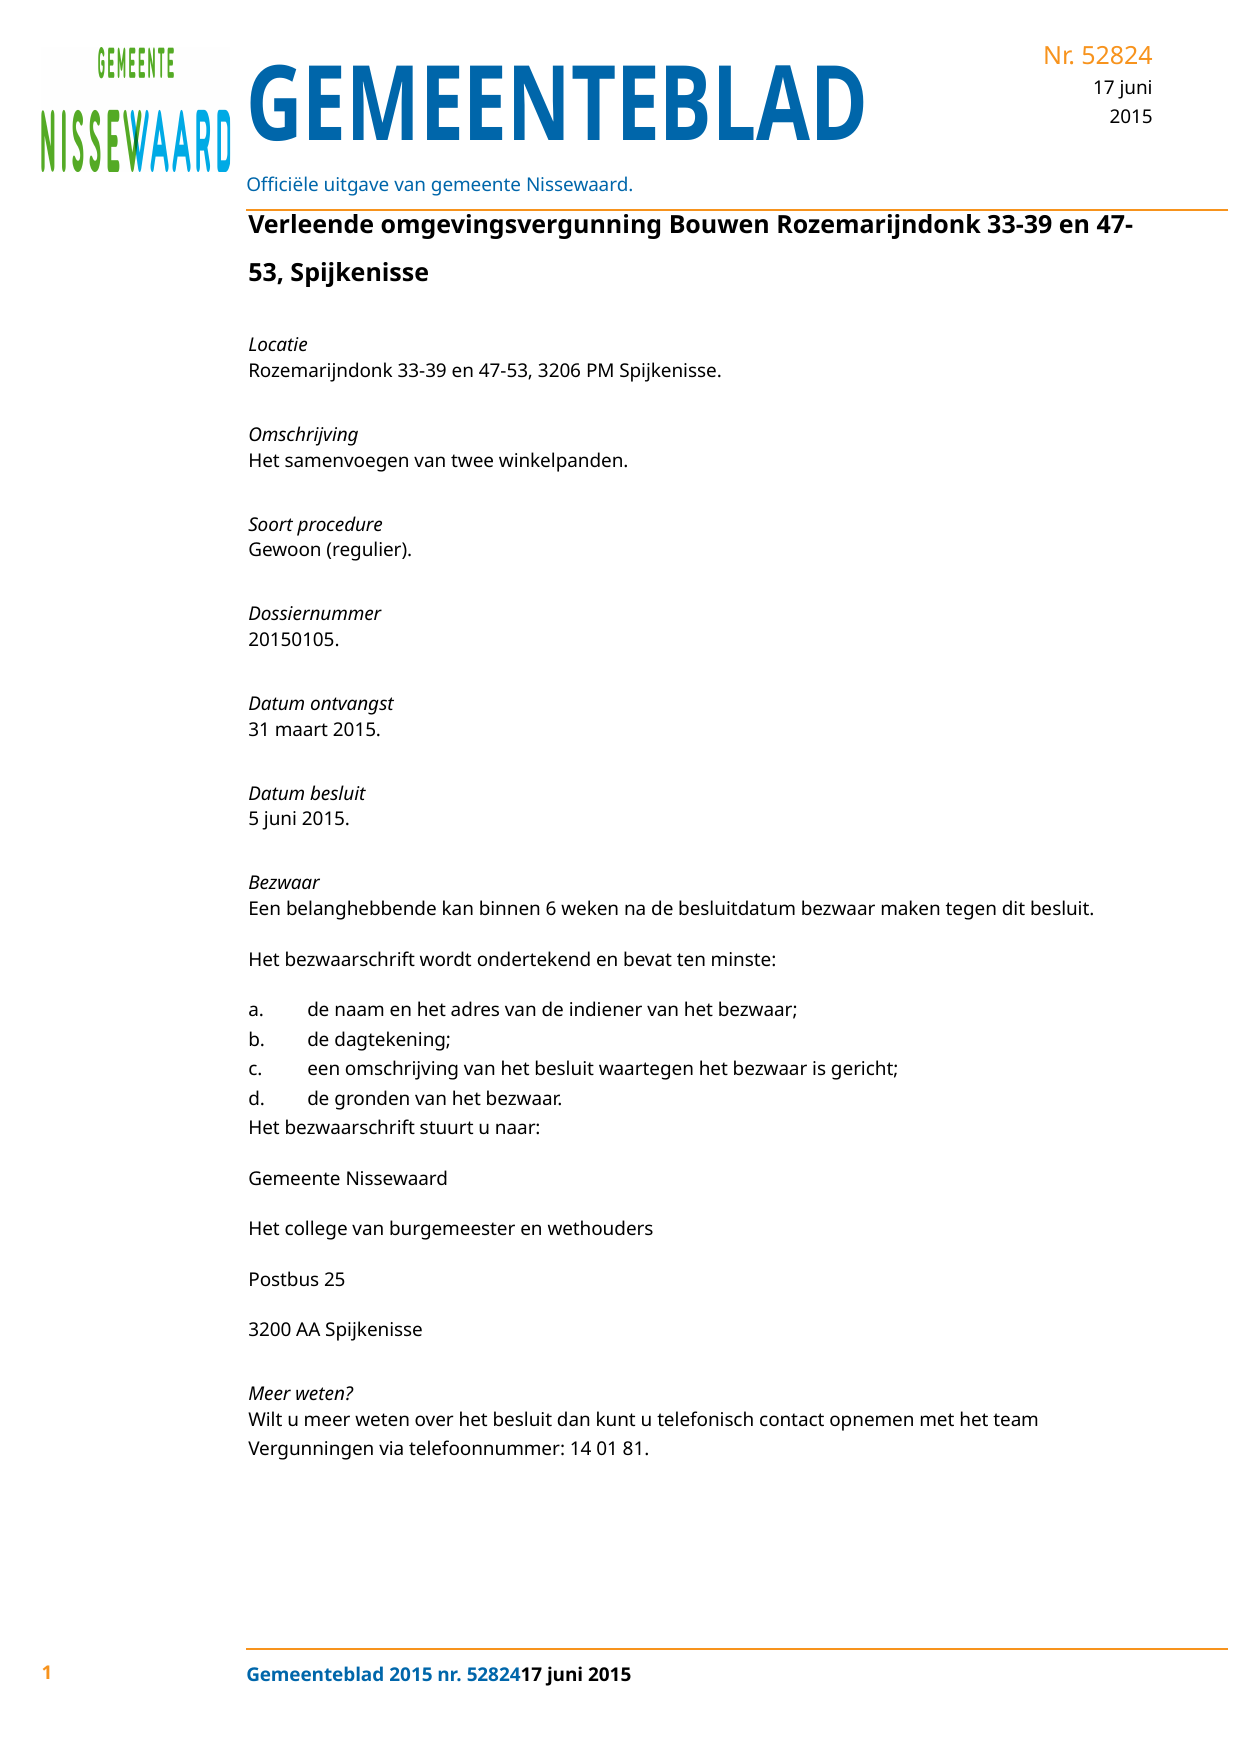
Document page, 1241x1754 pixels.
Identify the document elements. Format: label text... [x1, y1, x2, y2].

text Rozemarijndonk 33-39 en 47-53, 3206 PM Spijkenisse. [248, 357, 1152, 383]
text 5 juni 2015. [248, 806, 1152, 831]
text 20150105. [248, 626, 1152, 652]
text Bezwaar [248, 869, 1152, 895]
text Dossiernummer [248, 601, 1152, 626]
text Soort procedure [248, 511, 1152, 537]
text Locatie [248, 331, 1152, 357]
text Het samenvoegen van twee winkelpanden. [248, 447, 1152, 473]
text Omschrijving [248, 421, 1152, 447]
picture [201, 122, 206, 138]
list de dagtekening; [248, 1026, 1152, 1051]
text Het college van burgemeester en wethouders [248, 1215, 1152, 1241]
text Verleende omgevingsvergunning Bouwen Rozemarijndonk 33-39 en 47-53, Spijkenisse [248, 211, 1152, 288]
text Het bezwaarschrift stuurt u naar: [248, 1114, 1152, 1140]
picture [200, 151, 206, 172]
text Gemeente Nissewaard [248, 1165, 1152, 1191]
text Datum besluit [248, 780, 1152, 806]
list de gronden van het bezwaar. [248, 1085, 1152, 1111]
text Wilt u meer weten over het besluit dan kunt u telefonisch contact opnemen met het team Vergunningen via telefoonnummer: 14 01 81. [248, 1406, 1152, 1461]
text Het bezwaarschrift wordt ondertekend en bevat ten minste: [248, 946, 1152, 971]
text Postbus 25 [248, 1266, 1152, 1291]
text Meer weten? [248, 1380, 1152, 1406]
text 3200 AA Spijkenisse [248, 1316, 1152, 1342]
picture [154, 157, 165, 172]
text 31 maart 2015. [248, 716, 1152, 742]
picture [222, 122, 227, 160]
list de naam en het adres van de indiener van het bezwaar; [248, 996, 1152, 1022]
text Een belanghebbende kan binnen 6 weken na de besluitdatum bezwaar maken tegen dit besluit. [248, 895, 1152, 921]
list een omschrijving van het besluit waartegen het bezwaar is gericht; [248, 1055, 1152, 1081]
picture [41, 47, 231, 172]
picture [176, 157, 187, 172]
text Gewoon (regulier). [248, 537, 1152, 562]
text Datum ontvangst [248, 690, 1152, 716]
